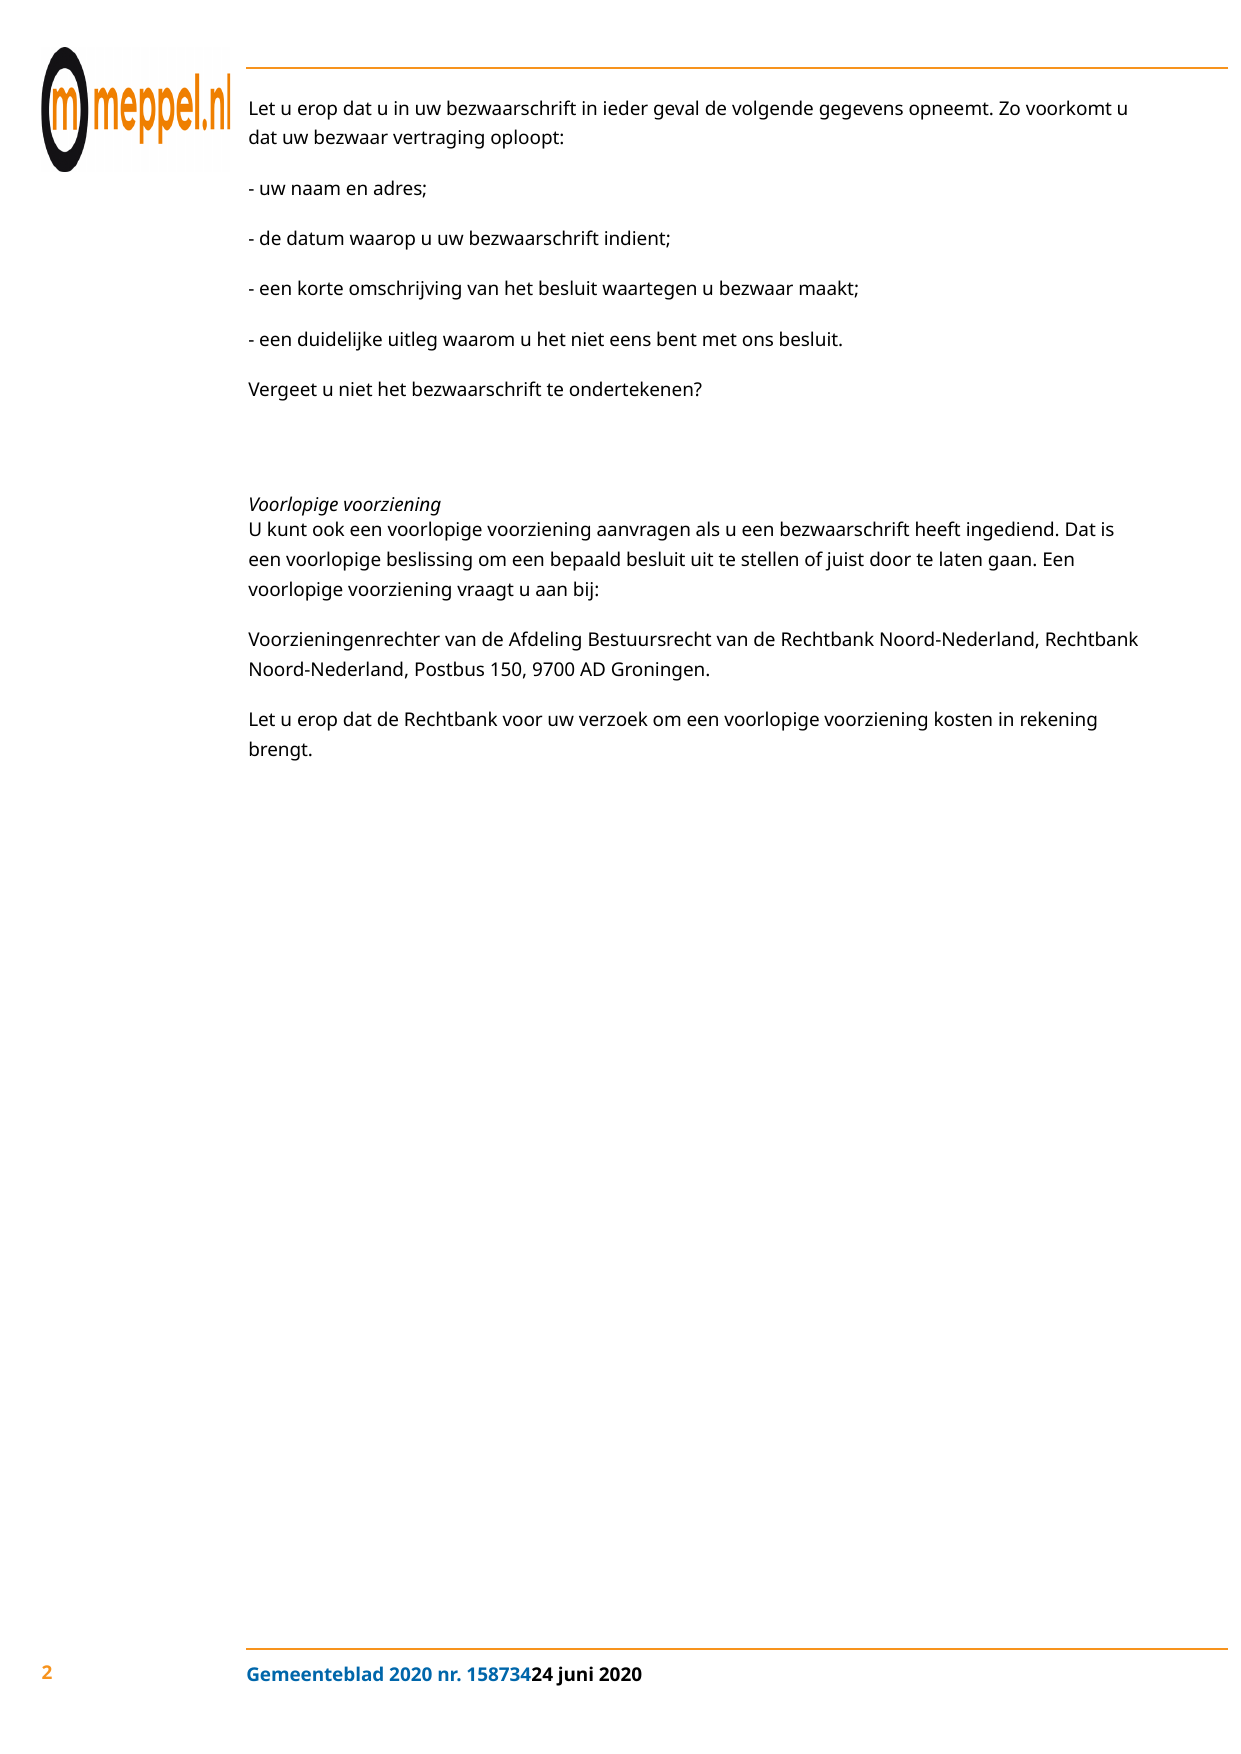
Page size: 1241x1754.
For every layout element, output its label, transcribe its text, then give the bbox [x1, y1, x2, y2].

text - de datum waarop u uw bezwaarschrift indient; [248, 225, 1152, 251]
text - een korte omschrijving van het besluit waartegen u bezwaar maakt; [248, 276, 1152, 301]
text Voorzieningenrechter van de Afdeling Bestuursrecht van de Rechtbank Noord-Nederland, Rechtbank Noord-Nederland, Postbus 150, 9700 AD Groningen. [248, 626, 1152, 681]
text U kunt ook een voorlopige voorziening aanvragen als u een bezwaarschrift heeft ingediend. Dat is een voorlopige beslissing om een bepaald besluit uit te stellen of juist door te laten gaan. Een voorlopige voorziening vraagt u aan bij: [248, 517, 1152, 601]
picture [41, 47, 231, 172]
text - uw naam en adres; [248, 175, 1152, 201]
text Vergeet u niet het bezwaarschrift te ondertekenen? [248, 376, 1152, 402]
text Voorlopige voorziening [248, 491, 1152, 517]
text Let u erop dat u in uw bezwaarschrift in ieder geval de volgende gegevens opneemt. Zo voorkomt u dat uw bezwaar vertraging oploopt: [248, 95, 1152, 150]
text Let u erop dat de Rechtbank voor uw verzoek om een voorlopige voorziening kosten in rekening brengt. [248, 706, 1152, 761]
text - een duidelijke uitleg waarom u het niet eens bent met ons besluit. [248, 326, 1152, 352]
